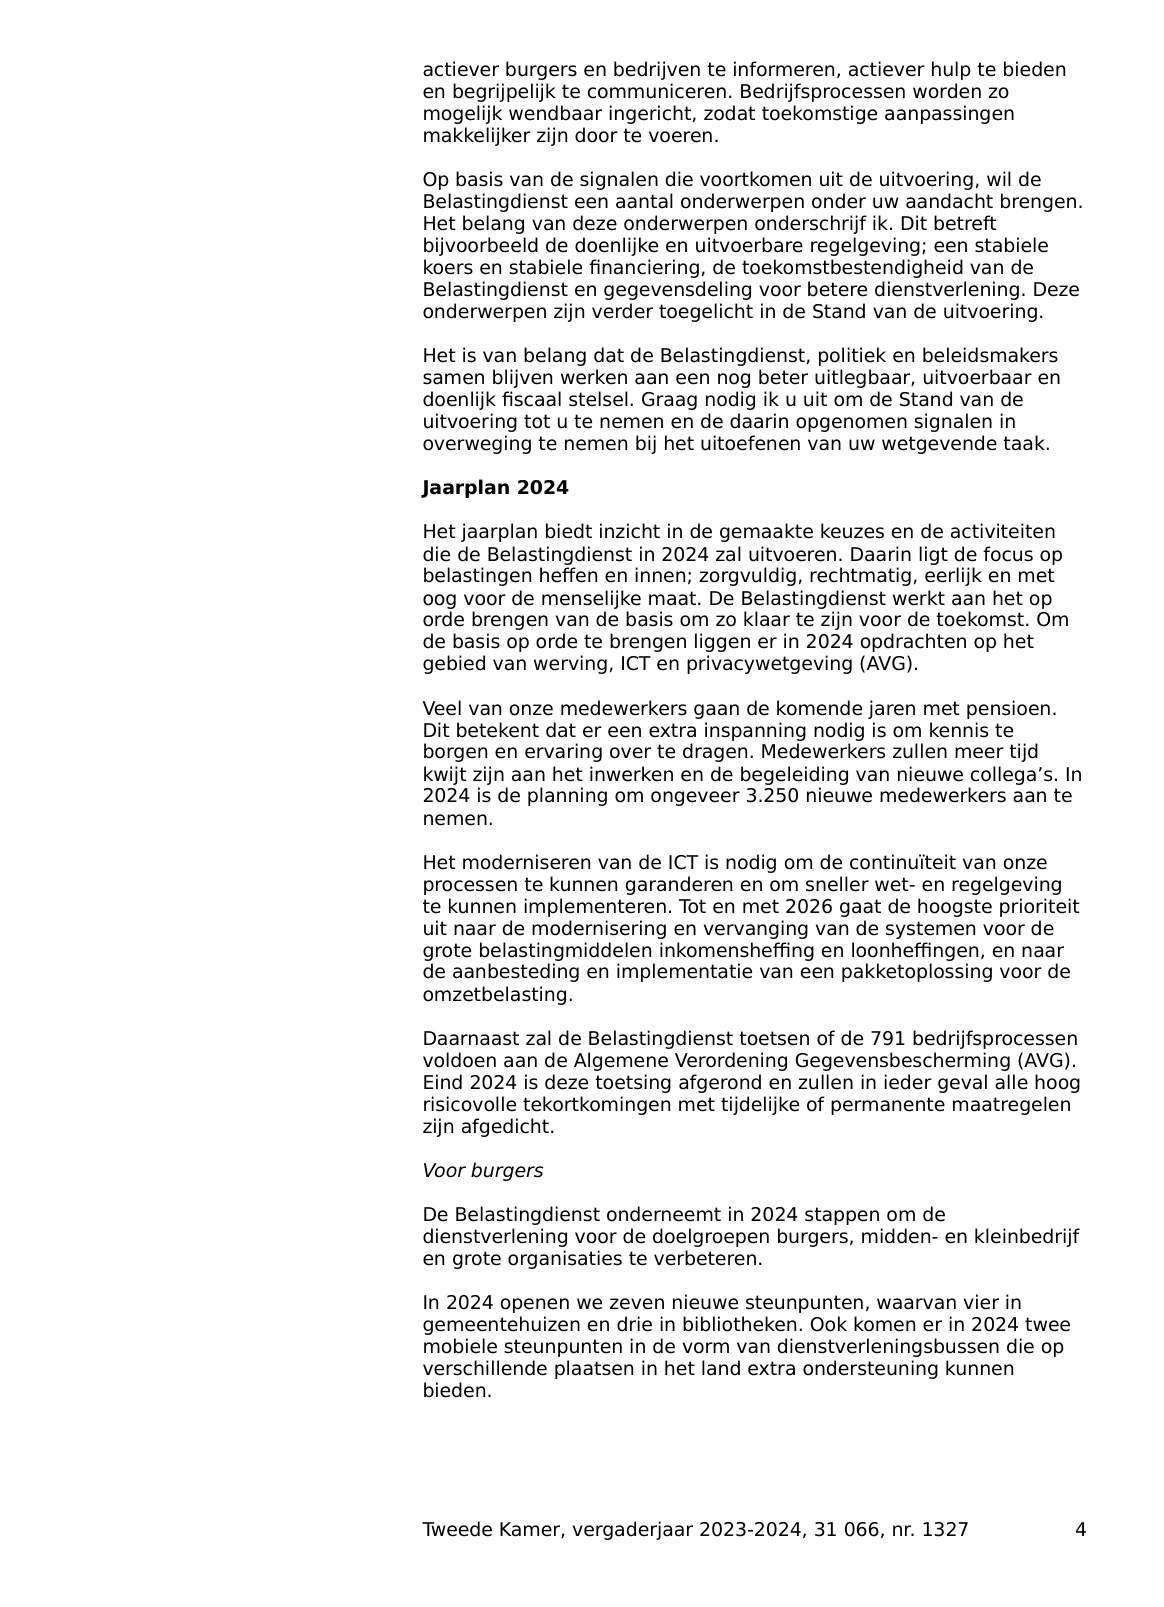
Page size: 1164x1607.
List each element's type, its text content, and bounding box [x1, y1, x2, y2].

text Het jaarplan biedt inzicht in de gemaakte keuzes en de activiteiten die de Belastingdienst in 2024 zal uitvoeren. Daarin ligt de focus op belastingen heffen en innen; zorgvuldig, rechtmatig, eerlijk en met oog voor de menselijke maat. De Belastingdienst werkt aan het op orde brengen van de basis om zo klaar te zijn voor de toekomst. Om de basis op orde te brengen liggen er in 2024 opdrachten op het gebied van werving, ICT en privacywetgeving (AVG). [422, 521, 1087, 675]
text In 2024 openen we zeven nieuwe steunpunten, waarvan vier in gemeentehuizen en drie in bibliotheken. Ook komen er in 2024 twee mobiele steunpunten in de vorm van dienstverleningsbussen die op verschillende plaatsen in het land extra ondersteuning kunnen bieden. [422, 1292, 1087, 1402]
text Op basis van de signalen die voortkomen uit de uitvoering, wil de Belastingdienst een aantal onderwerpen onder uw aandacht brengen. Het belang van deze onderwerpen onderschrijf ik. Dit betreft bijvoorbeeld de doenlijke en uitvoerbare regelgeving; een stabiele koers en stabiele financiering, de toekomstbestendigheid van de Belastingdienst en gegevensdeling voor betere dienstverlening. Deze onderwerpen zijn verder toegelicht in de Stand van de uitvoering. [422, 169, 1087, 323]
text actiever burgers en bedrijven te informeren, actiever hulp te bieden en begrijpelijk te communiceren. Bedrijfsprocessen worden zo mogelijk wendbaar ingericht, zodat toekomstige aanpassingen makkelijker zijn door te voeren. [422, 59, 1087, 147]
text Het is van belang dat de Belastingdienst, politiek en beleidsmakers samen blijven werken aan een nog beter uitlegbaar, uitvoerbaar en doenlijk fiscaal stelsel. Graag nodig ik u uit om de Stand van de uitvoering tot u te nemen en de daarin opgenomen signalen in overweging te nemen bij het uitoefenen van uw wetgevende taak. [422, 345, 1087, 455]
text Veel van onze medewerkers gaan de komende jaren met pensioen. Dit betekent dat er een extra inspanning nodig is om kennis te borgen en ervaring over te dragen. Medewerkers zullen meer tijd kwijt zijn aan het inwerken en de begeleiding van nieuwe collega’s. In 2024 is de planning om ongeveer 3.250 nieuwe medewerkers aan te nemen. [422, 697, 1087, 829]
text Het moderniseren van de ICT is nodig om de continuïteit van onze processen te kunnen garanderen en om sneller wet- en regelgeving te kunnen implementeren. Tot en met 2026 gaat de hoogste prioriteit uit naar de modernisering en vervanging van de systemen voor de grote belastingmiddelen inkomensheffing en loonheffingen, en naar de aanbesteding en implementatie van een pakketoplossing voor de omzetbelasting. [422, 852, 1087, 1005]
subtitle Voor burgers [422, 1160, 1087, 1182]
text Daarnaast zal de Belastingdienst toetsen of de 791 bedrijfsprocessen voldoen aan de Algemene Verordening Gegevensbescherming (AVG). Eind 2024 is deze toetsing afgerond en zullen in ieder geval alle hoog risicovolle tekortkomingen met tijdelijke of permanente maatregelen zijn afgedicht. [422, 1028, 1087, 1137]
subtitle Jaarplan 2024 [422, 477, 1087, 499]
text De Belastingdienst onderneemt in 2024 stappen om de dienstverlening voor de doelgroepen burgers, midden- en kleinbedrijf en grote organisaties te verbeteren. [422, 1204, 1087, 1270]
